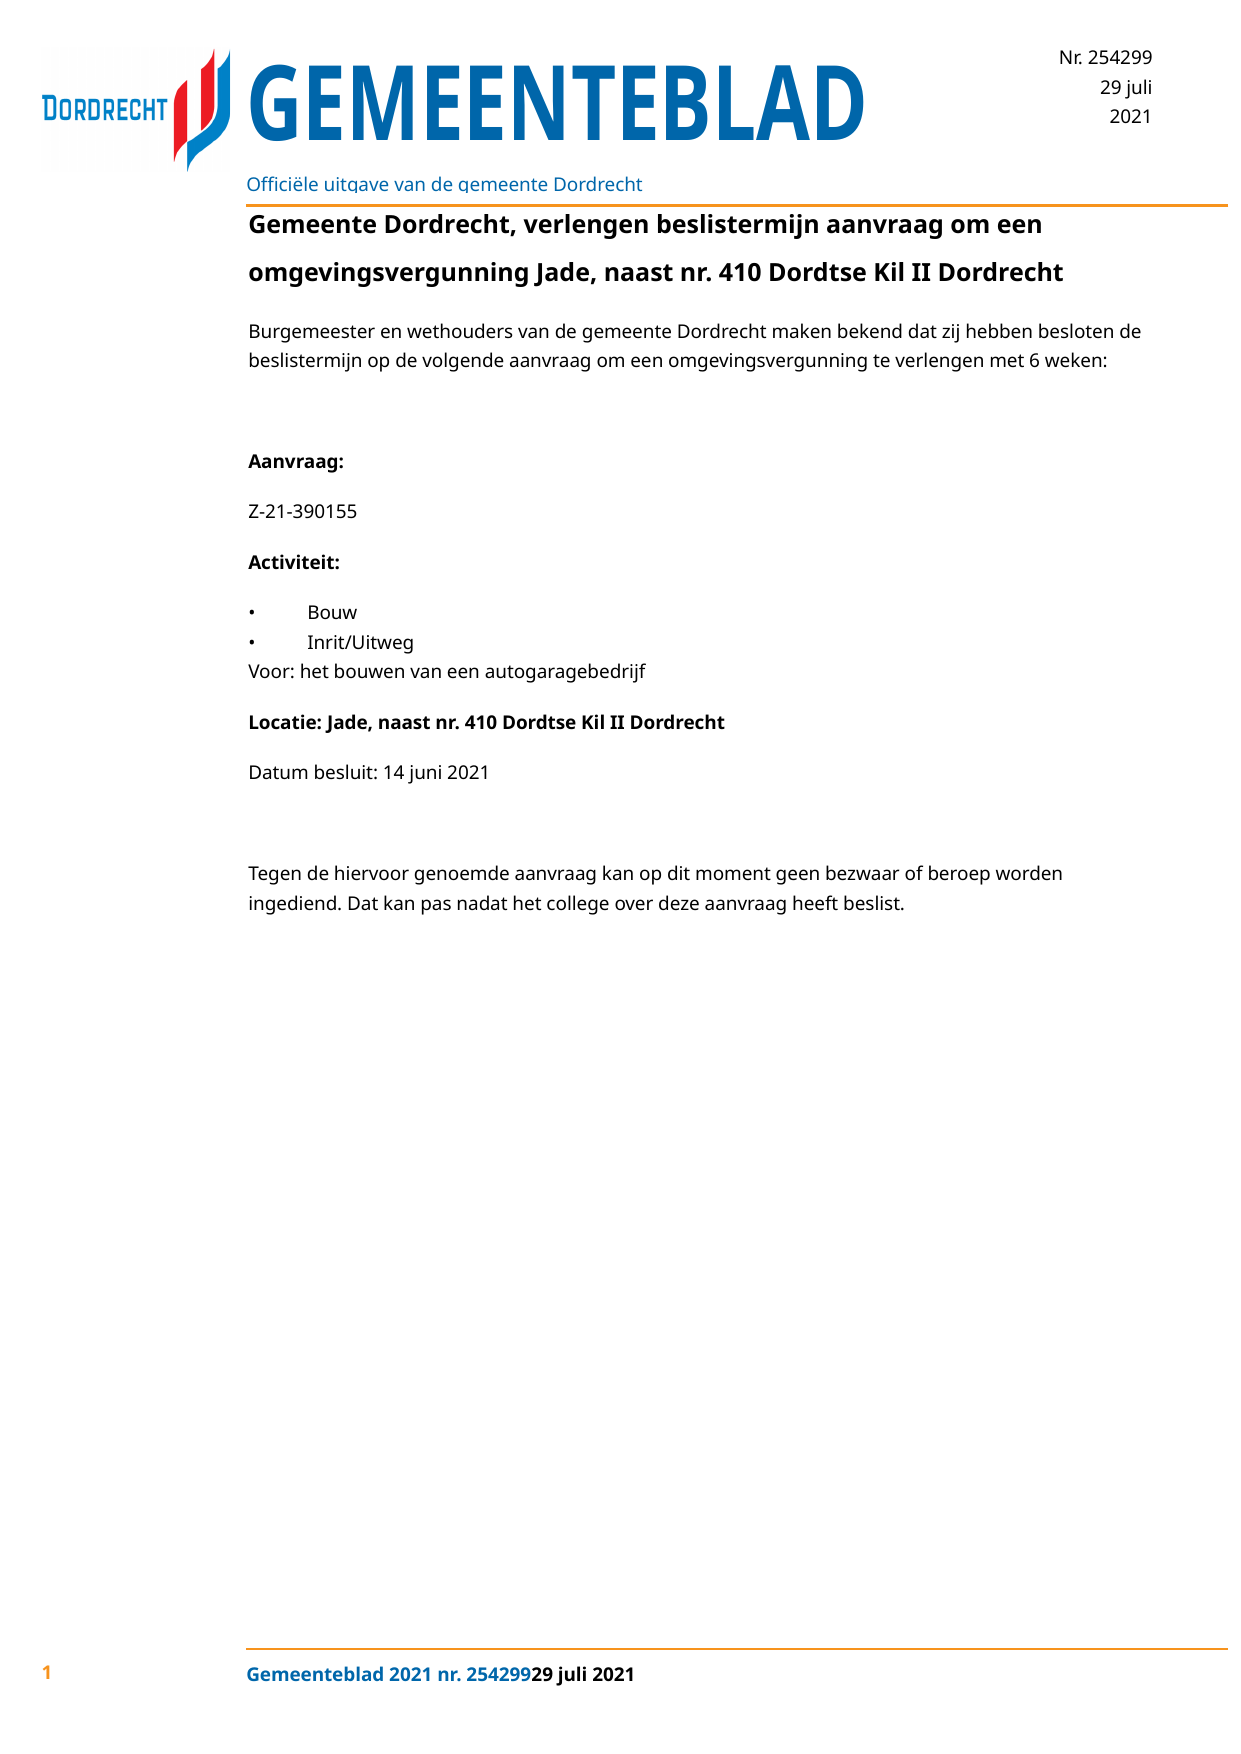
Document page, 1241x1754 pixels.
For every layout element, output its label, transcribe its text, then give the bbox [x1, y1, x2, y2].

picture [41, 47, 231, 172]
text Burgemeester en wethouders van de gemeente Dordrecht maken bekend dat zij hebben besloten de beslistermijn op de volgende aanvraag om een omgevingsvergunning te verlengen met 6 weken: [248, 318, 1152, 373]
text Tegen de hiervoor genoemde aanvraag kan op dit moment geen bezwaar of beroep worden ingediend. Dat kan pas nadat het college over deze aanvraag heeft beslist. [248, 860, 1152, 916]
text Aanvraag: [248, 448, 1152, 474]
text Gemeente Dordrecht, verlengen beslistermijn aanvraag om een omgevingsvergunning Jade, naast nr. 410 Dordtse Kil II Dordrecht [248, 207, 1152, 288]
list Inrit/Uitweg [248, 629, 1152, 655]
text Activiteit: [248, 549, 1152, 575]
text Datum besluit: 14 juni 2021 [248, 759, 1152, 785]
list Bouw [248, 599, 1152, 625]
text Z-21-390155 [248, 499, 1152, 524]
text Locatie: Jade, naast nr. 410 Dordtse Kil II Dordrecht [248, 709, 1152, 735]
text Voor: het bouwen van een autogaragebedrijf [248, 659, 1152, 684]
